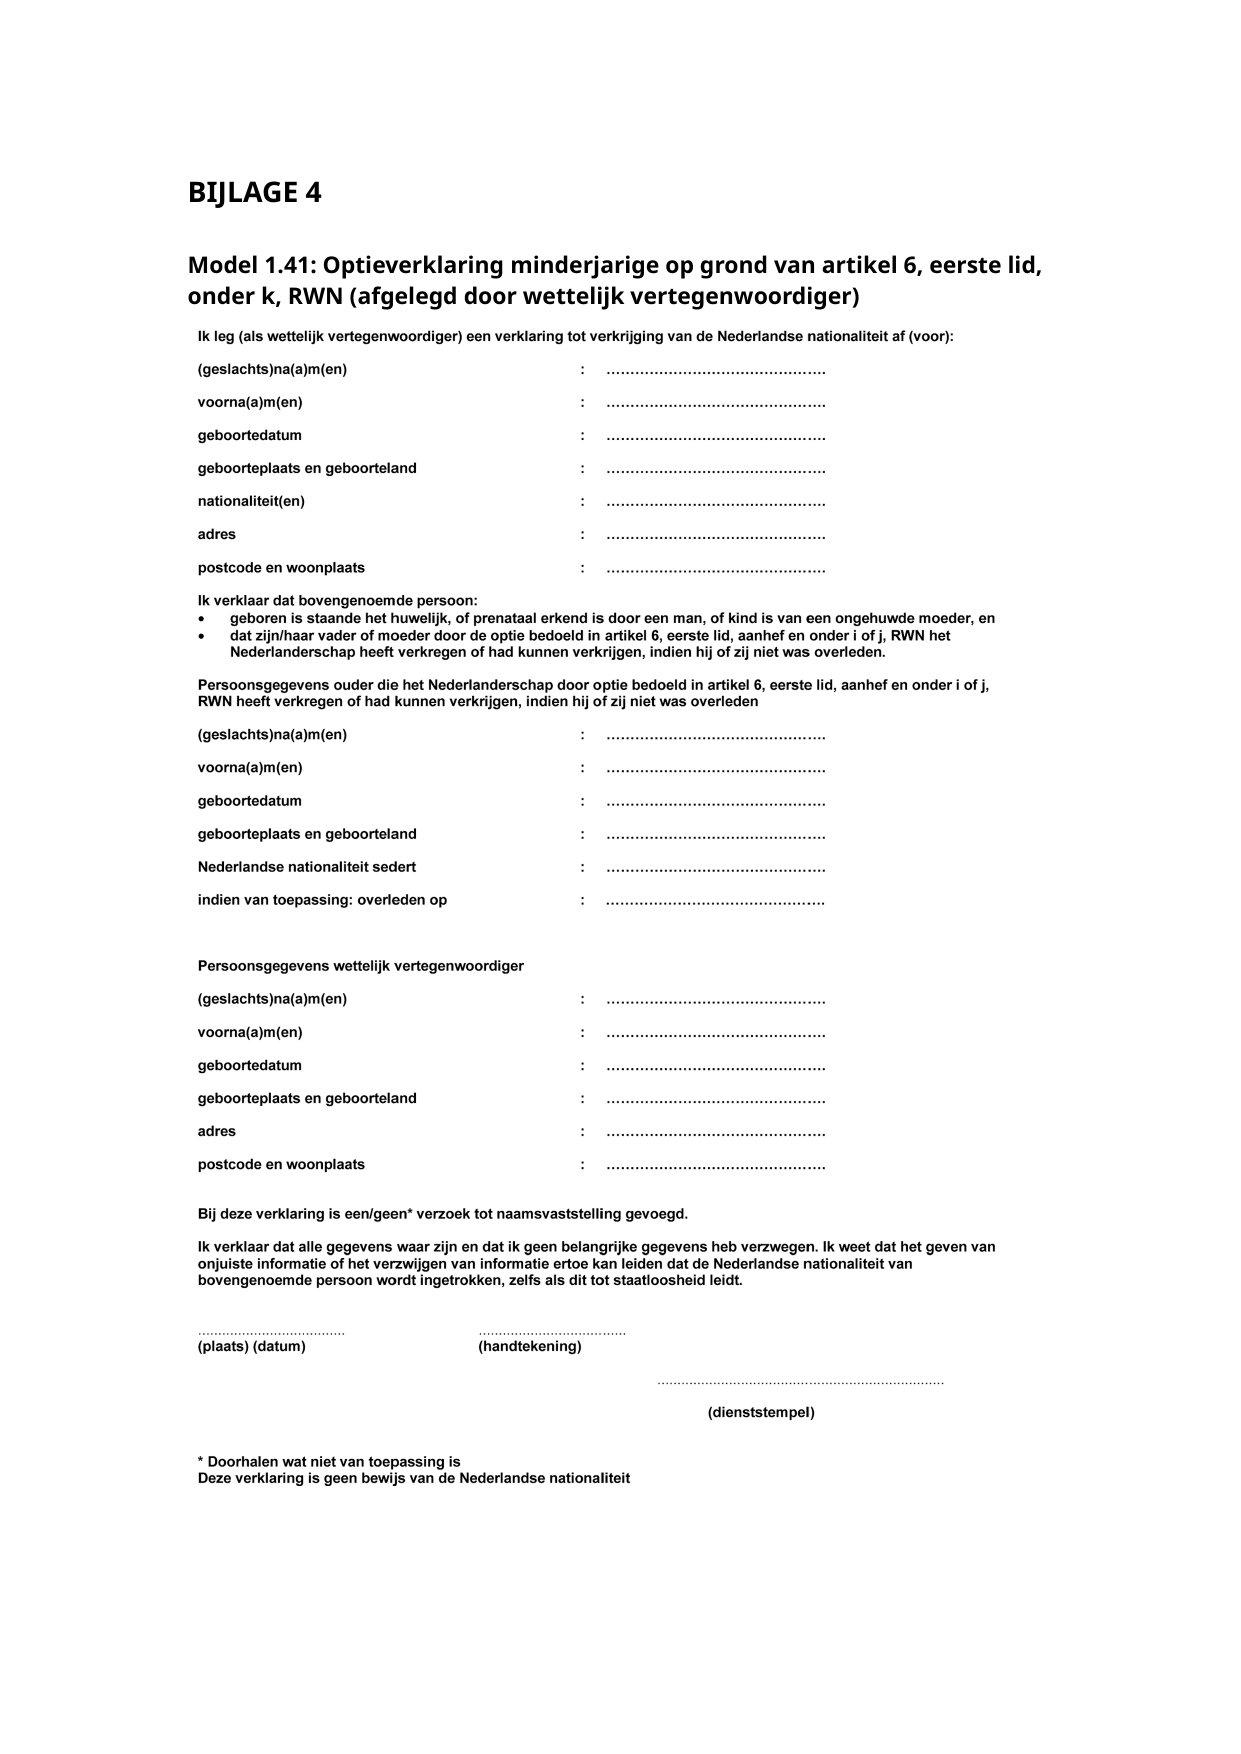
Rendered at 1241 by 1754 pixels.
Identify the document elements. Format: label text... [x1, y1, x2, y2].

subtitle BIJLAGE 4 [187, 172, 1053, 211]
subtitle Model 1.41: Optieverklaring minderjarige op grond van artikel 6, eerste lid, onder k, RWN (afgelegd door wettelijk vertegenwoordiger) [187, 249, 1053, 311]
picture [187, 326, 1016, 1486]
